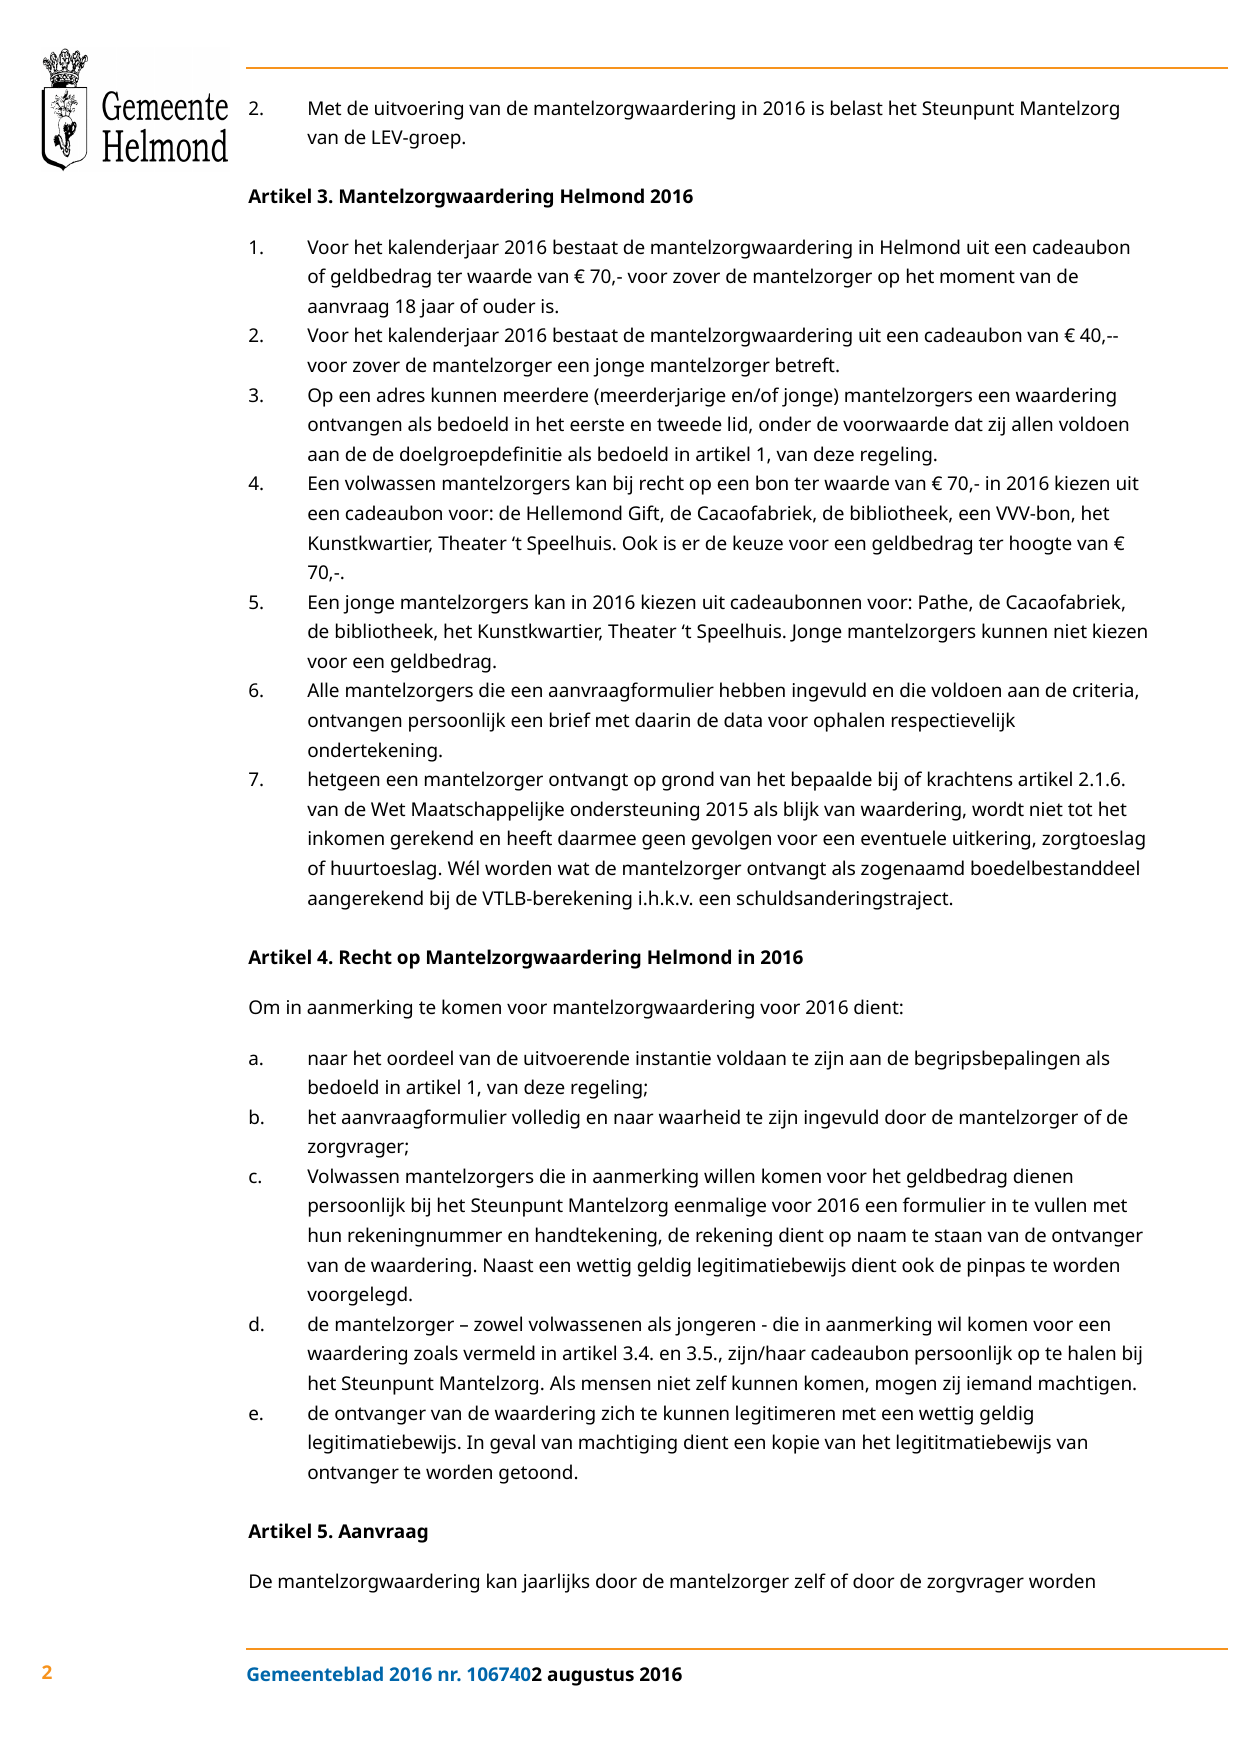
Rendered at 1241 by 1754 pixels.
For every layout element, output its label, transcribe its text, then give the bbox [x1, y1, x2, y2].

text Artikel 4. Recht op Mantelzorgwaardering Helmond in 2016 [248, 944, 1152, 970]
text De mantelzorgwaardering kan jaarlijks door de mantelzorger zelf of door de zorgvrager worden [248, 1568, 1152, 1594]
list Een volwassen mantelzorgers kan bij recht op een bon ter waarde van € 70,- in 2016 kiezen uit een cadeaubon voor: de Hellemond Gift, de Cacaofabriek, de bibliotheek, een VVV-bon, het Kunstkwartier, Theater ‘t Speelhuis. Ook is er de keuze voor een geldbedrag ter hoogte van € 70,-. [248, 471, 1152, 585]
list het aanvraagformulier volledig en naar waarheid te zijn ingevuld door de mantelzorger of de zorgvrager; [248, 1104, 1152, 1159]
list naar het oordeel van de uitvoerende instantie voldaan te zijn aan de begripsbepalingen als bedoeld in artikel 1, van deze regeling; [248, 1045, 1152, 1100]
list Alle mantelzorgers die een aanvraagformulier hebben ingevuld en die voldoen aan de criteria, ontvangen persoonlijk een brief met daarin de data voor ophalen respectievelijk ondertekening. [248, 678, 1152, 763]
text Om in aanmerking te komen voor mantelzorgwaardering voor 2016 dient: [248, 994, 1152, 1020]
list Voor het kalenderjaar 2016 bestaat de mantelzorgwaardering uit een cadeaubon van € 40,-- voor zover de mantelzorger een jonge mantelzorger betreft. [248, 323, 1152, 378]
list Voor het kalenderjaar 2016 bestaat de mantelzorgwaardering in Helmond uit een cadeaubon of geldbedrag ter waarde van € 70,- voor zover de mantelzorger op het moment van de aanvraag 18 jaar of ouder is. [248, 234, 1152, 319]
list Een jonge mantelzorgers kan in 2016 kiezen uit cadeaubonnen voor: Pathe, de Cacaofabriek, de bibliotheek, het Kunstkwartier, Theater ‘t Speelhuis. Jonge mantelzorgers kunnen niet kiezen voor een geldbedrag. [248, 589, 1152, 674]
list Met de uitvoering van de mantelzorgwaardering in 2016 is belast het Steunpunt Mantelzorg van de LEV-groep. [248, 95, 1152, 150]
list Volwassen mantelzorgers die in aanmerking willen komen voor het geldbedrag dienen persoonlijk bij het Steunpunt Mantelzorg eenmalige voor 2016 een formulier in te vullen met hun rekeningnummer en handtekening, de rekening dient op naam te staan van de ontvanger van de waardering. Naast een wettig geldig legitimatiebewijs dient ook de pinpas te worden voorgelegd. [248, 1163, 1152, 1307]
list de mantelzorger – zowel volwassenen als jongeren - die in aanmerking wil komen voor een waardering zoals vermeld in artikel 3.4. en 3.5., zijn/haar cadeaubon persoonlijk op te halen bij het Steunpunt Mantelzorg. Als mensen niet zelf kunnen komen, mogen zij iemand machtigen. [248, 1311, 1152, 1396]
list Op een adres kunnen meerdere (meerderjarige en/of jonge) mantelzorgers een waardering ontvangen als bedoeld in het eerste en tweede lid, onder de voorwaarde dat zij allen voldoen aan de de doelgroepdefinitie als bedoeld in artikel 1, van deze regeling. [248, 382, 1152, 467]
list hetgeen een mantelzorger ontvangt op grond van het bepaalde bij of krachtens artikel 2.1.6. van de Wet Maatschappelijke ondersteuning 2015 als blijk van waardering, wordt niet tot het inkomen gerekend en heeft daarmee geen gevolgen voor een eventuele uitkering, zorgtoeslag of huurtoeslag. Wél worden wat de mantelzorger ontvangt als zogenaamd boedelbestanddeel aangerekend bij de VTLB-berekening i.h.k.v. een schuldsanderingstraject. [248, 766, 1152, 911]
picture [41, 47, 231, 172]
text Artikel 5. Aanvraag [248, 1518, 1152, 1544]
text Artikel 3. Mantelzorgwaardering Helmond 2016 [248, 183, 1152, 209]
list de ontvanger van de waardering zich te kunnen legitimeren met een wettig geldig legitimatiebewijs. In geval van machtiging dient een kopie van het legititmatiebewijs van ontvanger te worden getoond. [248, 1400, 1152, 1485]
